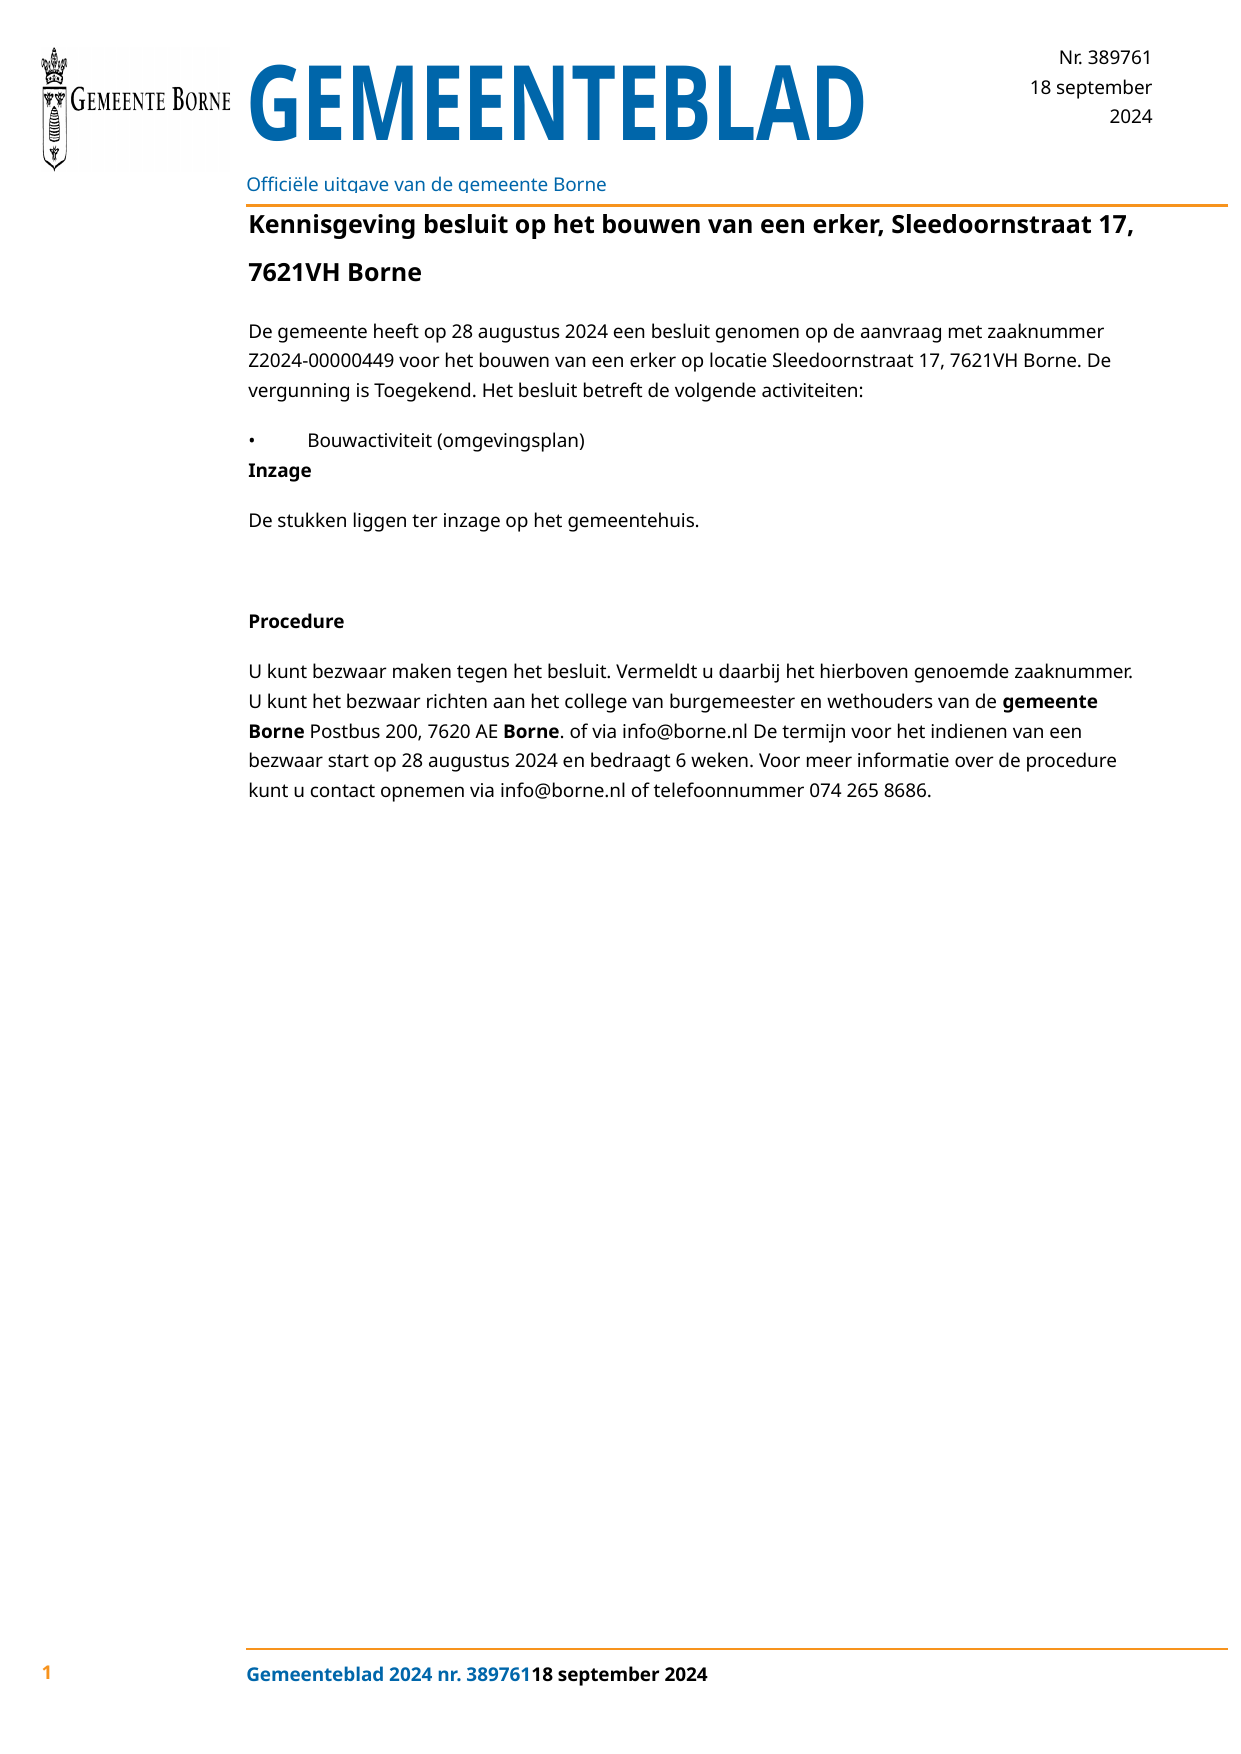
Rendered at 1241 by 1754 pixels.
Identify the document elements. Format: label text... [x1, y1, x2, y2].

picture [41, 47, 231, 172]
text De gemeente heeft op 28 augustus 2024 een besluit genomen op de aanvraag met zaaknummer Z2024-00000449 voor het bouwen van een erker op locatie Sleedoornstraat 17, 7621VH Borne. De vergunning is Toegekend. Het besluit betreft de volgende activiteiten: [248, 318, 1152, 403]
text U kunt bezwaar maken tegen het besluit. Vermeldt u daarbij het hierboven genoemde zaaknummer. U kunt het bezwaar richten aan het college van burgemeester en wethouders van de gemeente Borne Postbus 200, 7620 AE Borne. of via info@borne.nl De termijn voor het indienen van een bezwaar start op 28 augustus 2024 en bedraagt 6 weken. Voor meer informatie over de procedure kunt u contact opnemen via info@borne.nl of telefoonnummer 074 265 8686. [248, 659, 1152, 803]
list Bouwactiviteit (omgevingsplan) [248, 427, 1152, 453]
text Inzage [248, 457, 1152, 483]
text Procedure [248, 608, 1152, 634]
text Kennisgeving besluit op het bouwen van een erker, Sleedoornstraat 17, 7621VH Borne [248, 207, 1152, 288]
text De stukken liggen ter inzage op het gemeentehuis. [248, 507, 1152, 533]
